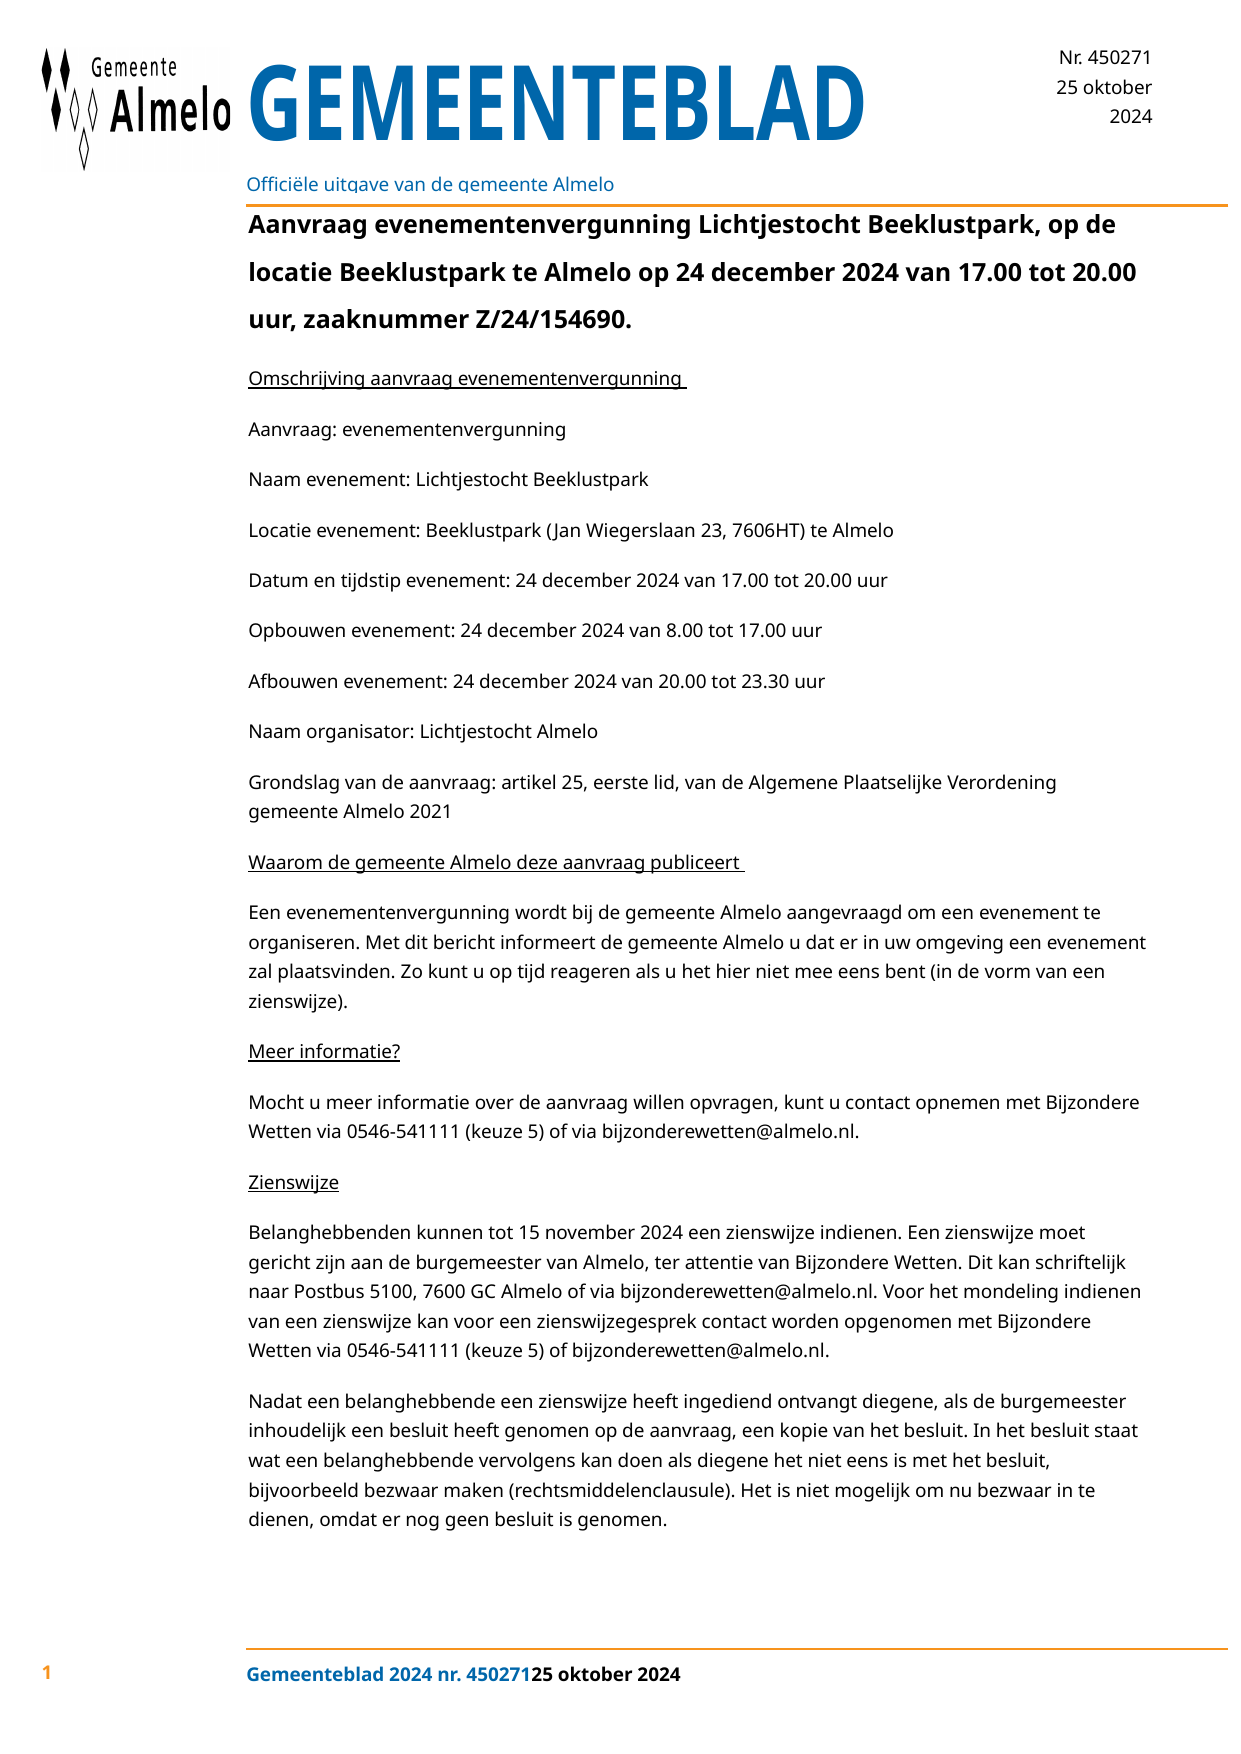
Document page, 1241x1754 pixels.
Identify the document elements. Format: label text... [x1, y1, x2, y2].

text Meer informatie? [248, 1038, 1152, 1064]
text Opbouwen evenement: 24 december 2024 van 8.00 tot 17.00 uur [248, 618, 1152, 643]
text Naam evenement: Lichtjestocht Beeklustpark [248, 466, 1152, 492]
text Aanvraag evenementenvergunning Lichtjestocht Beeklustpark, op de locatie Beeklustpark te Almelo op 24 december 2024 van 17.00 tot 20.00 uur, zaaknummer Z/24/154690. [248, 207, 1152, 336]
text Afbouwen evenement: 24 december 2024 van 20.00 tot 23.30 uur [248, 668, 1152, 694]
text Nadat een belanghebbende een zienswijze heeft ingediend ontvangt diegene, als de burgemeester inhoudelijk een besluit heeft genomen op de aanvraag, een kopie van het besluit. In het besluit staat wat een belanghebbende vervolgens kan doen als diegene het niet eens is met het besluit, bijvoorbeeld bezwaar maken (rechtsmiddelenclausule). Het is niet mogelijk om nu bezwaar in te dienen, omdat er nog geen besluit is genomen. [248, 1388, 1152, 1532]
text Mocht u meer informatie over de aanvraag willen opvragen, kunt u contact opnemen met Bijzondere Wetten via 0546-541111 (keuze 5) of via bijzonderewetten@almelo.nl. [248, 1089, 1152, 1144]
text Zienswijze [248, 1169, 1152, 1194]
picture [41, 47, 231, 172]
text Omschrijving aanvraag evenementenvergunning [248, 366, 1152, 391]
text Grondslag van de aanvraag: artikel 25, eerste lid, van de Algemene Plaatselijke Verordening gemeente Almelo 2021 [248, 769, 1152, 824]
text Belanghebbenden kunnen tot 15 november 2024 een zienswijze indienen. Een zienswijze moet gericht zijn aan de burgemeester van Almelo, ter attentie van Bijzondere Wetten. Dit kan schriftelijk naar Postbus 5100, 7600 GC Almelo of via bijzonderewetten@almelo.nl. Voor het mondeling indienen van een zienswijze kan voor een zienswijzegesprek contact worden opgenomen met Bijzondere Wetten via 0546-541111 (keuze 5) of bijzonderewetten@almelo.nl. [248, 1219, 1152, 1363]
text Naam organisator: Lichtjestocht Almelo [248, 718, 1152, 744]
text Locatie evenement: Beeklustpark (Jan Wiegerslaan 23, 7606HT) te Almelo [248, 517, 1152, 542]
text Een evenementenvergunning wordt bij de gemeente Almelo aangevraagd om een evenement te organiseren. Met dit bericht informeert de gemeente Almelo u dat er in uw omgeving een evenement zal plaatsvinden. Zo kunt u op tijd reageren als u het hier niet mee eens bent (in de vorm van een zienswijze). [248, 899, 1152, 1014]
text Waarom de gemeente Almelo deze aanvraag publiceert [248, 849, 1152, 874]
text Datum en tijdstip evenement: 24 december 2024 van 17.00 tot 20.00 uur [248, 567, 1152, 593]
text Aanvraag: evenementenvergunning [248, 416, 1152, 442]
